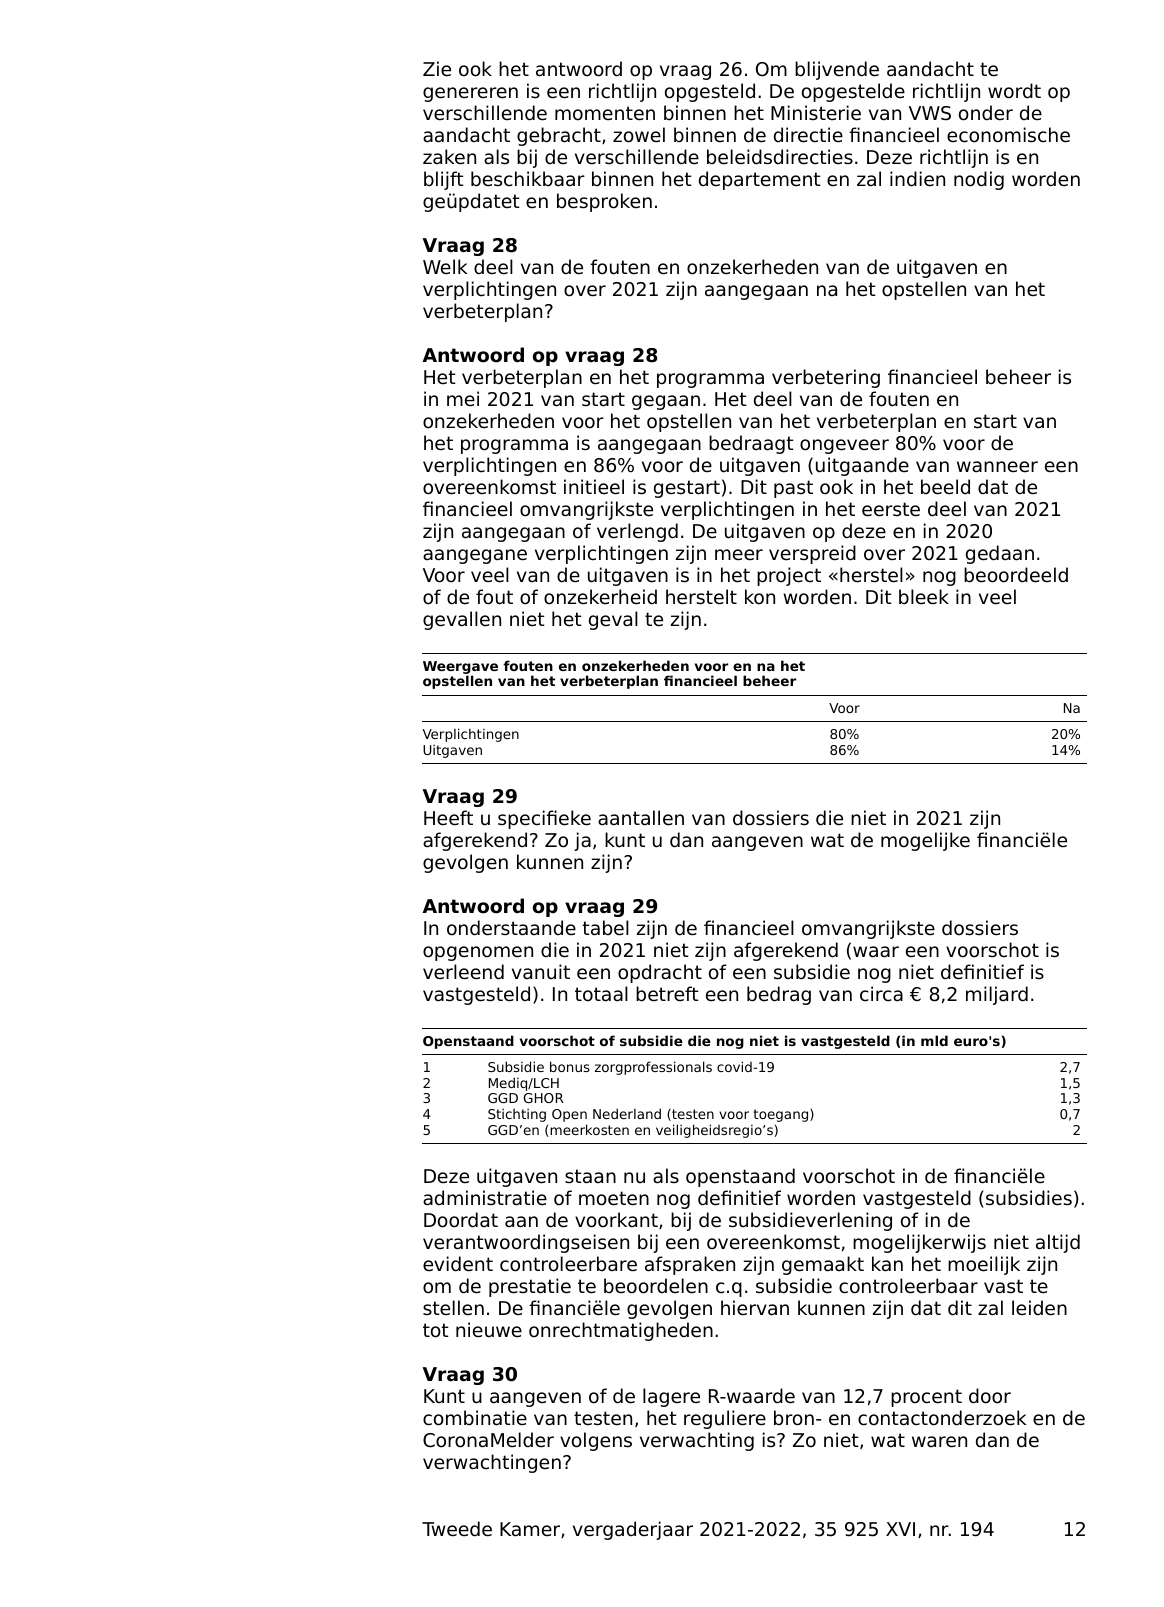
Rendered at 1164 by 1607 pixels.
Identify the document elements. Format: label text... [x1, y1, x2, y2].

table_cell Uitgaven [422, 742, 644, 763]
text Kunt u aangeven of de lagere R-waarde van 12,7 procent door combinatie van testen, het reguliere bron- en contactonderzoek en de CoronaMelder volgens verwachting is? Zo niet, wat waren dan de verwachtingen? [422, 1386, 1087, 1474]
text Vraag 30 [422, 1364, 1087, 1386]
table_cell 4 [422, 1107, 481, 1123]
table_cell Verplichtingen [422, 722, 644, 742]
table_header Weergave fouten en onzekerheden voor en na het opstellen van het verbeterplan financieel beheer [422, 654, 865, 695]
table_cell Subsidie bonus zorgprofessionals covid-19 [481, 1055, 1013, 1075]
table_header [865, 654, 1087, 695]
text Vraag 29 [422, 786, 1087, 808]
table_cell Na [865, 696, 1087, 721]
text Heeft u specifieke aantallen van dossiers die niet in 2021 zijn afgerekend? Zo ja, kunt u dan aangeven wat de mogelijke financiële gevolgen kunnen zijn? [422, 808, 1087, 874]
text Welk deel van de fouten en onzekerheden van de uitgaven en verplichtingen over 2021 zijn aangegaan na het opstellen van het verbeterplan? [422, 257, 1087, 323]
table_cell 20% [865, 722, 1087, 742]
table_cell 1 [422, 1055, 481, 1075]
text Antwoord op vraag 29 [422, 896, 1087, 918]
table_cell Mediq/LCH [481, 1075, 1013, 1091]
table_cell GGD’en (meerkosten en veiligheidsregio’s) [481, 1123, 1013, 1143]
text Zie ook het antwoord op vraag 26. Om blijvende aandacht te genereren is een richtlijn opgesteld. De opgestelde richtlijn wordt op verschillende momenten binnen het Ministerie van VWS onder de aandacht gebracht, zowel binnen de directie financieel economische zaken als bij de verschillende beleidsdirecties. Deze richtlijn is en blijft beschikbaar binnen het departement en zal indien nodig worden geüpdatet en besproken. [422, 59, 1087, 213]
table_cell 2 [1013, 1123, 1087, 1143]
table_cell 1,5 [1013, 1075, 1087, 1091]
table_cell 80% [644, 722, 865, 742]
text Deze uitgaven staan nu als openstaand voorschot in de financiële administratie of moeten nog definitief worden vastgesteld (subsidies). Doordat aan de voorkant, bij de subsidieverlening of in de verantwoordingseisen bij een overeenkomst, mogelijkerwijs niet altijd evident controleerbare afspraken zijn gemaakt kan het moeilijk zijn om de prestatie te beoordelen c.q. subsidie controleerbaar vast te stellen. De financiële gevolgen hiervan kunnen zijn dat dit zal leiden tot nieuwe onrechtmatigheden. [422, 1166, 1087, 1342]
table_cell 3 [422, 1091, 481, 1107]
text Het verbeterplan en het programma verbetering financieel beheer is in mei 2021 van start gegaan. Het deel van de fouten en onzekerheden voor het opstellen van het verbeterplan en start van het programma is aangegaan bedraagt ongeveer 80% voor de verplichtingen en 86% voor de uitgaven (uitgaande van wanneer een overeenkomst initieel is gestart). Dit past ook in het beeld dat de financieel omvangrijkste verplichtingen in het eerste deel van 2021 zijn aangegaan of verlengd. De uitgaven op deze en in 2020 aangegane verplichtingen zijn meer verspreid over 2021 gedaan. Voor veel van de uitgaven is in het project «herstel» nog beoordeeld of de fout of onzekerheid herstelt kon worden. Dit bleek in veel gevallen niet het geval te zijn. [422, 367, 1087, 631]
table_cell Voor [644, 696, 865, 721]
table_cell 86% [644, 742, 865, 763]
text Antwoord op vraag 28 [422, 345, 1087, 367]
table_cell 2,7 [1013, 1055, 1087, 1075]
table_cell Stichting Open Nederland (testen voor toegang) [481, 1107, 1013, 1123]
table_cell 1,3 [1013, 1091, 1087, 1107]
table_cell 2 [422, 1075, 481, 1091]
table_cell [422, 696, 644, 721]
table_cell 5 [422, 1123, 481, 1143]
text Vraag 28 [422, 235, 1087, 257]
text In onderstaande tabel zijn de financieel omvangrijkste dossiers opgenomen die in 2021 niet zijn afgerekend (waar een voorschot is verleend vanuit een opdracht of een subsidie nog niet definitief is vastgesteld). In totaal betreft een bedrag van circa € 8,2 miljard. [422, 918, 1087, 1006]
table_cell 14% [865, 742, 1087, 763]
table_header Openstaand voorschot of subsidie die nog niet is vastgesteld (in mld euro's) [422, 1029, 1087, 1054]
table_cell 0,7 [1013, 1107, 1087, 1123]
table_cell GGD GHOR [481, 1091, 1013, 1107]
